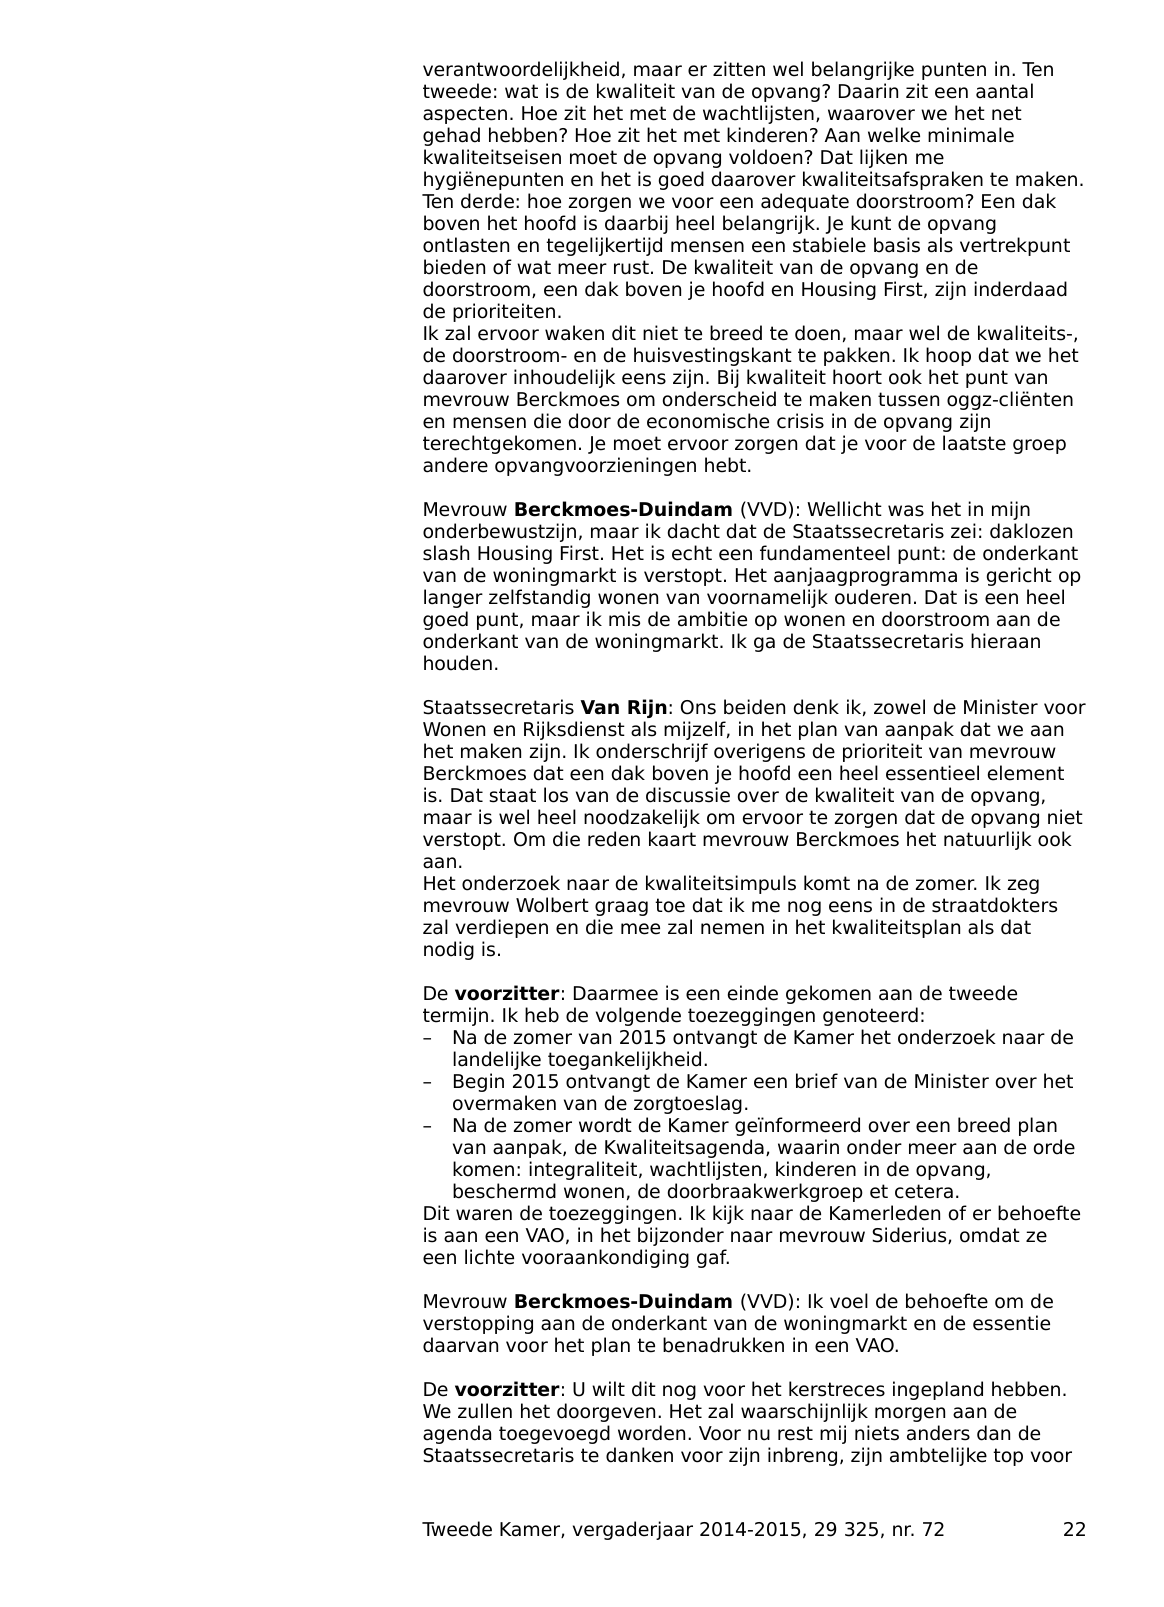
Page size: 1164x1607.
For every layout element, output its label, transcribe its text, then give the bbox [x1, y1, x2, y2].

text Mevrouw Berckmoes-Duindam (VVD): Ik voel de behoefte om de verstopping aan de onderkant van de woningmarkt en de essentie daarvan voor het plan te benadrukken in een VAO. [422, 1291, 1087, 1357]
text Staatssecretaris Van Rijn: Ons beiden denk ik, zowel de Minister voor Wonen en Rijksdienst als mijzelf, in het plan van aanpak dat we aan het maken zijn. Ik onderschrijf overigens de prioriteit van mevrouw Berckmoes dat een dak boven je hoofd een heel essentieel element is. Dat staat los van de discussie over de kwaliteit van de opvang, maar is wel heel noodzakelijk om ervoor te zorgen dat de opvang niet verstopt. Om die reden kaart mevrouw Berckmoes het natuurlijk ook aan. [422, 697, 1087, 873]
text Het onderzoek naar de kwaliteitsimpuls komt na de zomer. Ik zeg mevrouw Wolbert graag toe dat ik me nog eens in de straatdokters zal verdiepen en die mee zal nemen in het kwaliteitsplan als dat nodig is. [422, 873, 1087, 961]
text – Na de zomer van 2015 ontvangt de Kamer het onderzoek naar de landelijke toegankelijkheid. [422, 1027, 1087, 1071]
text Mevrouw Berckmoes-Duindam (VVD): Wellicht was het in mijn onderbewustzijn, maar ik dacht dat de Staatssecretaris zei: daklozen slash Housing First. Het is echt een fundamenteel punt: de onderkant van de woningmarkt is verstopt. Het aanjaagprogramma is gericht op langer zelfstandig wonen van voornamelijk ouderen. Dat is een heel goed punt, maar ik mis de ambitie op wonen en doorstroom aan de onderkant van de woningmarkt. Ik ga de Staatssecretaris hieraan houden. [422, 499, 1087, 675]
text Dit waren de toezeggingen. Ik kijk naar de Kamerleden of er behoefte is aan een VAO, in het bijzonder naar mevrouw Siderius, omdat ze een lichte vooraankondiging gaf. [422, 1203, 1087, 1268]
text De voorzitter: Daarmee is een einde gekomen aan de tweede termijn. Ik heb de volgende toezeggingen genoteerd: [422, 983, 1087, 1027]
text – Begin 2015 ontvangt de Kamer een brief van de Minister over het overmaken van de zorgtoeslag. [422, 1071, 1087, 1115]
text Ik zal ervoor waken dit niet te breed te doen, maar wel de kwaliteits-, de doorstroom- en de huisvestingskant te pakken. Ik hoop dat we het daarover inhoudelijk eens zijn. Bij kwaliteit hoort ook het punt van mevrouw Berckmoes om onderscheid te maken tussen oggz-cliënten en mensen die door de economische crisis in de opvang zijn terechtgekomen. Je moet ervoor zorgen dat je voor de laatste groep andere opvangvoorzieningen hebt. [422, 323, 1087, 477]
text verantwoordelijkheid, maar er zitten wel belangrijke punten in. Ten tweede: wat is de kwaliteit van de opvang? Daarin zit een aantal aspecten. Hoe zit het met de wachtlijsten, waarover we het net gehad hebben? Hoe zit het met kinderen? Aan welke minimale kwaliteitseisen moet de opvang voldoen? Dat lijken me hygiënepunten en het is goed daarover kwaliteitsafspraken te maken. Ten derde: hoe zorgen we voor een adequate doorstroom? Een dak boven het hoofd is daarbij heel belangrijk. Je kunt de opvang ontlasten en tegelijkertijd mensen een stabiele basis als vertrekpunt bieden of wat meer rust. De kwaliteit van de opvang en de doorstroom, een dak boven je hoofd en Housing First, zijn inderdaad de prioriteiten. [422, 59, 1087, 323]
text – Na de zomer wordt de Kamer geïnformeerd over een breed plan van aanpak, de Kwaliteitsagenda, waarin onder meer aan de orde komen: integraliteit, wachtlijsten, kinderen in de opvang, beschermd wonen, de doorbraakwerkgroep et cetera. [422, 1115, 1087, 1203]
text De voorzitter: U wilt dit nog voor het kerstreces ingepland hebben. We zullen het doorgeven. Het zal waarschijnlijk morgen aan de agenda toegevoegd worden. Voor nu rest mij niets anders dan de Staatssecretaris te danken voor zijn inbreng, zijn ambtelijke top voor [422, 1379, 1087, 1467]
